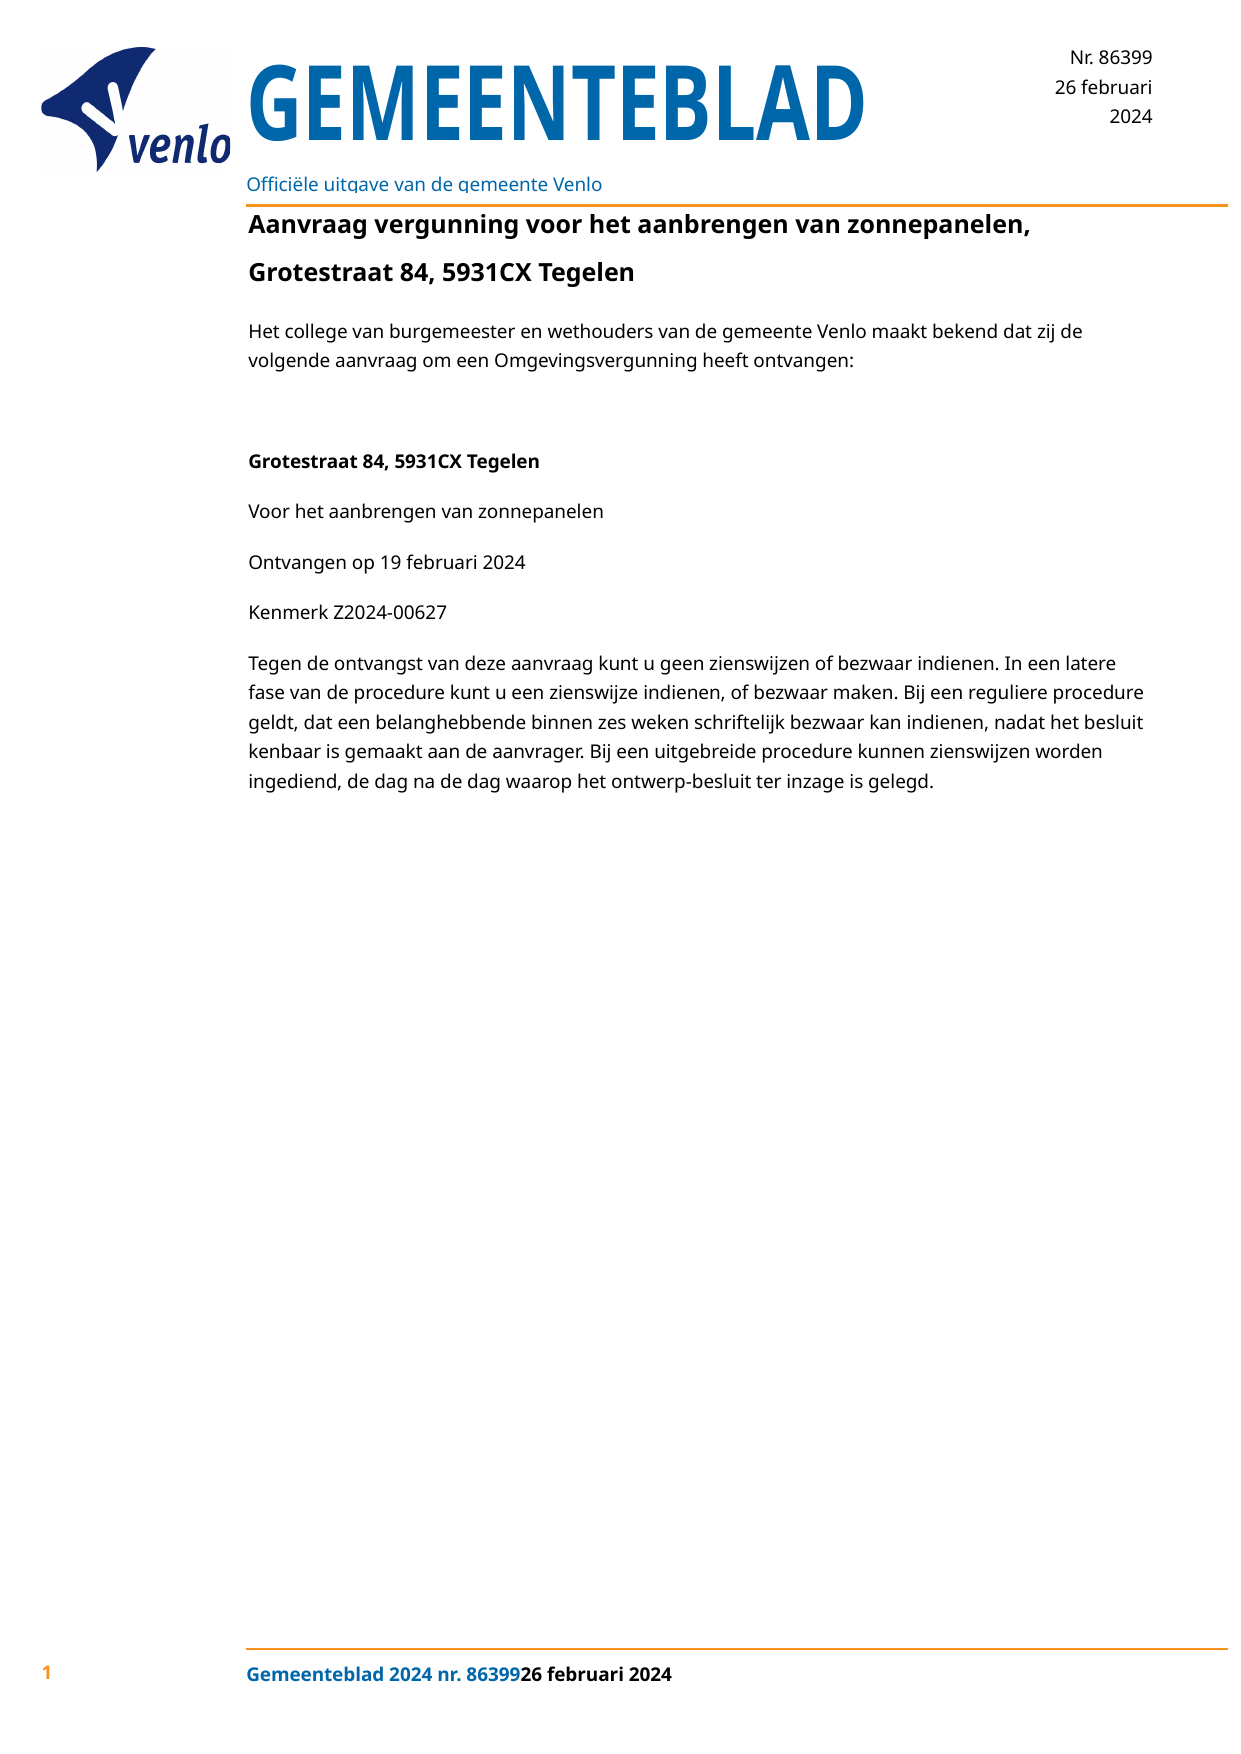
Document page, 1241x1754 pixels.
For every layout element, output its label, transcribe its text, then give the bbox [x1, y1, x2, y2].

text Grotestraat 84, 5931CX Tegelen [248, 448, 1152, 474]
text Het college van burgemeester en wethouders van de gemeente Venlo maakt bekend dat zij de volgende aanvraag om een Omgevingsvergunning heeft ontvangen: [248, 318, 1152, 373]
text Kenmerk Z2024-00627 [248, 599, 1152, 625]
text Ontvangen op 19 februari 2024 [248, 549, 1152, 575]
picture [41, 47, 231, 172]
text Voor het aanbrengen van zonnepanelen [248, 499, 1152, 524]
text Aanvraag vergunning voor het aanbrengen van zonnepanelen, Grotestraat 84, 5931CX Tegelen [248, 207, 1152, 288]
text Tegen de ontvangst van deze aanvraag kunt u geen zienswijzen of bezwaar indienen. In een latere fase van de procedure kunt u een zienswijze indienen, of bezwaar maken. Bij een reguliere procedure geldt, dat een belanghebbende binnen zes weken schriftelijk bezwaar kan indienen, nadat het besluit kenbaar is gemaakt aan de aanvrager. Bij een uitgebreide procedure kunnen zienswijzen worden ingediend, de dag na de dag waarop het ontwerp-besluit ter inzage is gelegd. [248, 650, 1152, 794]
